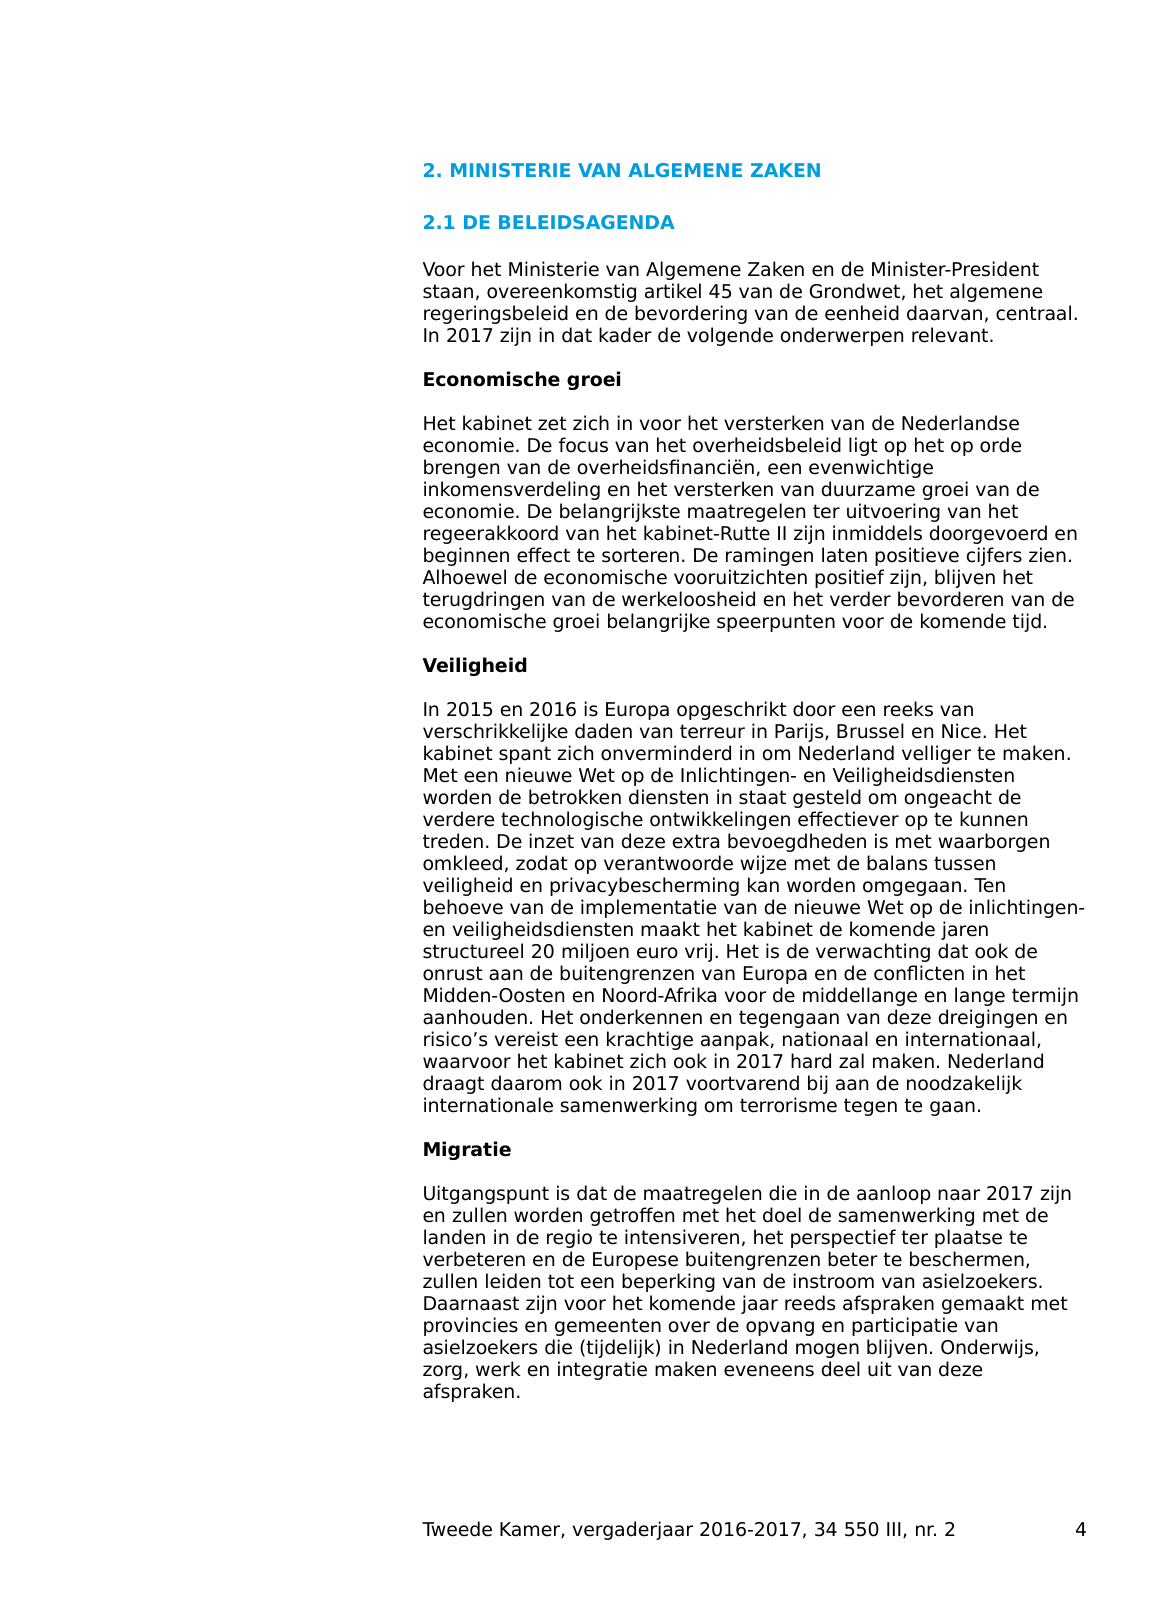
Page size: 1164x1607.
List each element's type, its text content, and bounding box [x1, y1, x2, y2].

subtitle Migratie [422, 1139, 1087, 1161]
subtitle Economische groei [422, 369, 1087, 391]
text Het kabinet zet zich in voor het versterken van de Nederlandse economie. De focus van het overheidsbeleid ligt op het op orde brengen van de overheidsfinanciën, een evenwichtige inkomensverdeling en het versterken van duurzame groei van de economie. De belangrijkste maatregelen ter uitvoering van het regeerakkoord van het kabinet-Rutte II zijn inmiddels doorgevoerd en beginnen effect te sorteren. De ramingen laten positieve cijfers zien. Alhoewel de economische vooruitzichten positief zijn, blijven het terugdringen van de werkeloosheid en het verder bevorderen van de economische groei belangrijke speerpunten voor de komende tijd. [422, 413, 1087, 633]
text Uitgangspunt is dat de maatregelen die in de aanloop naar 2017 zijn en zullen worden getroffen met het doel de samenwerking met de landen in de regio te intensiveren, het perspectief ter plaatse te verbeteren en de Europese buitengrenzen beter te beschermen, zullen leiden tot een beperking van de instroom van asielzoekers. Daarnaast zijn voor het komende jaar reeds afspraken gemaakt met provincies en gemeenten over de opvang en participatie van asielzoekers die (tijdelijk) in Nederland mogen blijven. Onderwijs, zorg, werk en integratie maken eveneens deel uit van deze afspraken. [422, 1183, 1087, 1403]
text Voor het Ministerie van Algemene Zaken en de Minister-President staan, overeenkomstig artikel 45 van de Grondwet, het algemene regeringsbeleid en de bevordering van de eenheid daarvan, centraal. In 2017 zijn in dat kader de volgende onderwerpen relevant. [422, 259, 1087, 347]
subtitle 2.1 DE BELEIDSAGENDA [422, 212, 1087, 234]
subtitle Veiligheid [422, 655, 1087, 677]
text In 2015 en 2016 is Europa opgeschrikt door een reeks van verschrikkelijke daden van terreur in Parijs, Brussel en Nice. Het kabinet spant zich onverminderd in om Nederland velliger te maken. Met een nieuwe Wet op de Inlichtingen- en Veiligheidsdiensten worden de betrokken diensten in staat gesteld om ongeacht de verdere technologische ontwikkelingen effectiever op te kunnen treden. De inzet van deze extra bevoegdheden is met waarborgen omkleed, zodat op verantwoorde wijze met de balans tussen veiligheid en privacybescherming kan worden omgegaan. Ten behoeve van de implementatie van de nieuwe Wet op de inlichtingen- en veiligheidsdiensten maakt het kabinet de komende jaren structureel 20 miljoen euro vrij. Het is de verwachting dat ook de onrust aan de buitengrenzen van Europa en de conflicten in het Midden-Oosten en Noord-Afrika voor de middellange en lange termijn aanhouden. Het onderkennen en tegengaan van deze dreigingen en risico’s vereist een krachtige aanpak, nationaal en internationaal, waarvoor het kabinet zich ook in 2017 hard zal maken. Nederland draagt daarom ook in 2017 voortvarend bij aan de noodzakelijk internationale samenwerking om terrorisme tegen te gaan. [422, 699, 1087, 1117]
subtitle 2. MINISTERIE VAN ALGEMENE ZAKEN [422, 160, 1087, 182]
